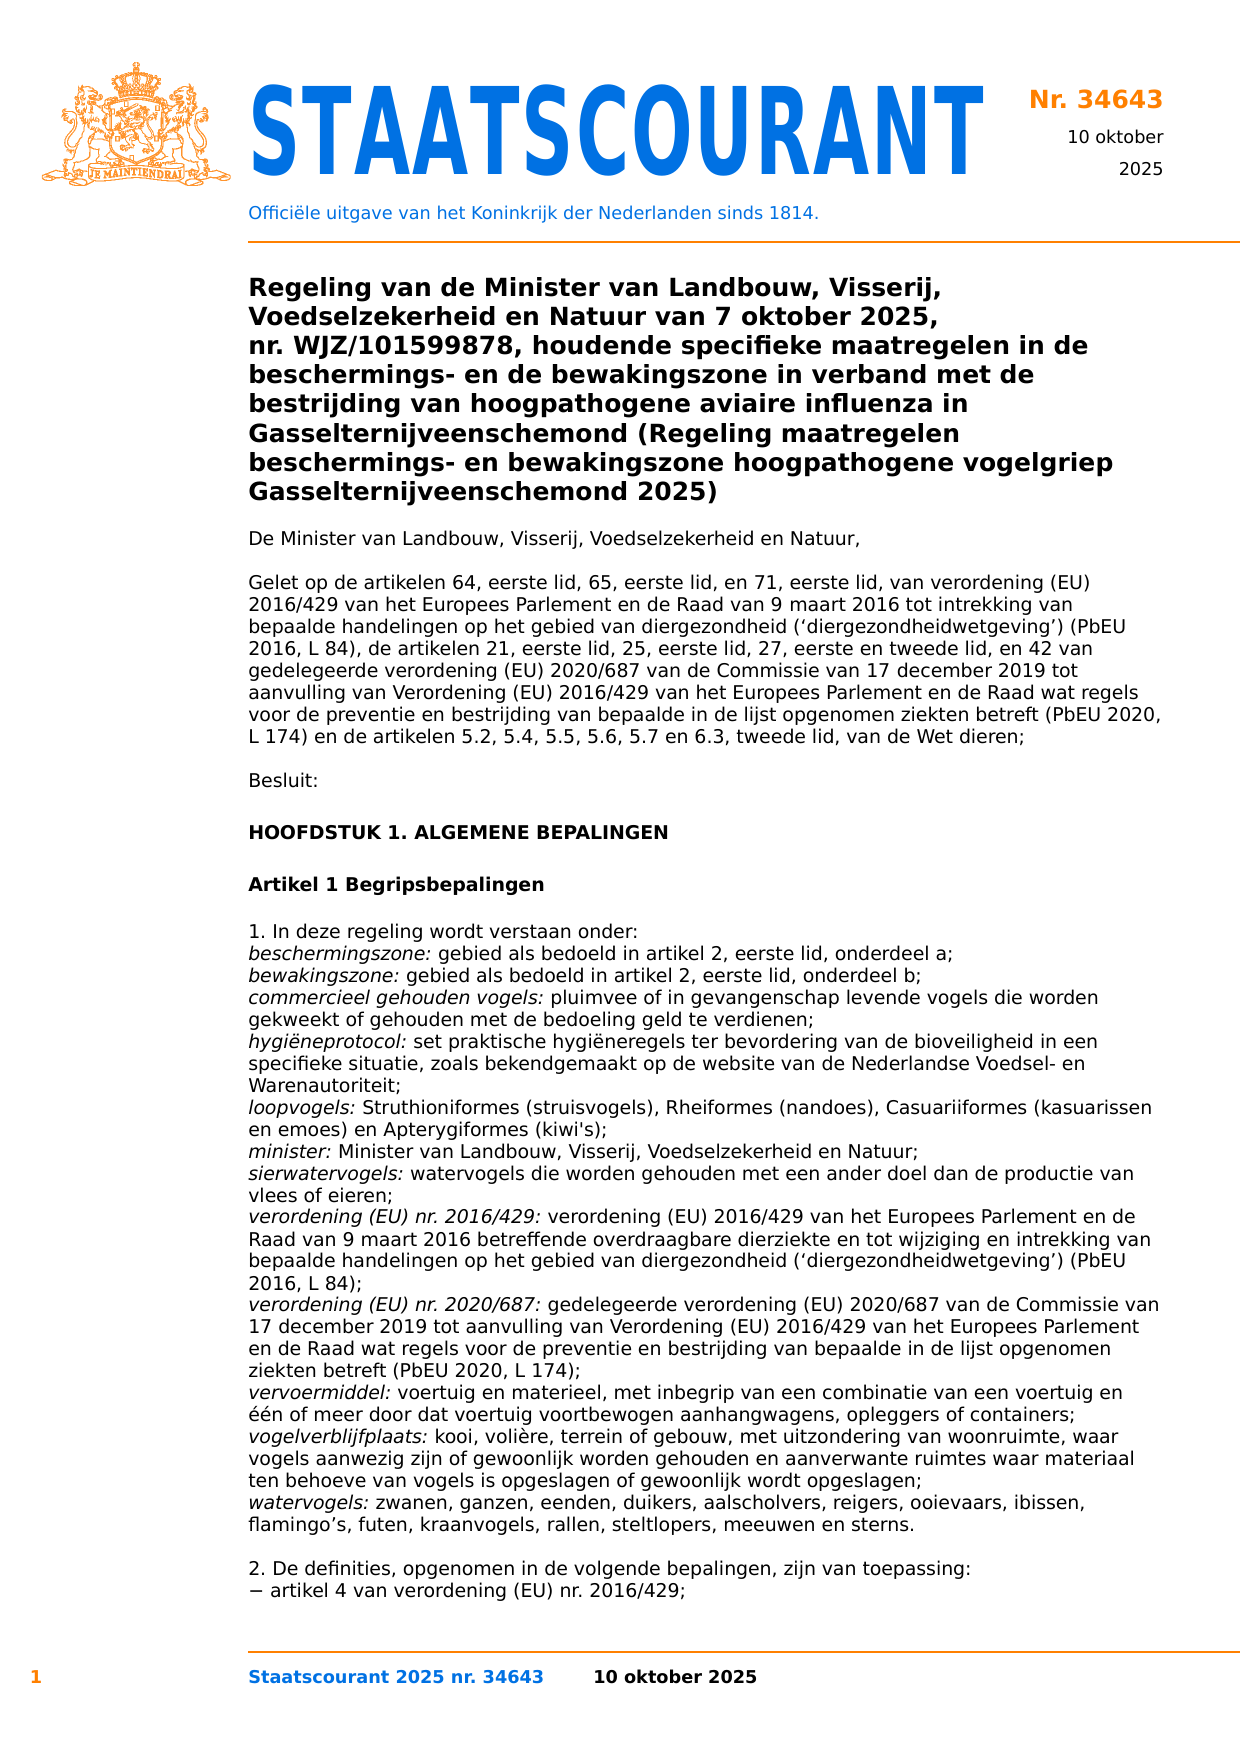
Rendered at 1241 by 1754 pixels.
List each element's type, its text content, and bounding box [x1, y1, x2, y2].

text hygiëneprotocol: set praktische hygiëneregels ter bevordering van de bioveiligheid in een specifieke situatie, zoals bekendgemaakt op de website van de Nederlandse Voedsel- en Warenautoriteit; [248, 1031, 1163, 1097]
table_cell 10 oktober [998, 121, 1240, 153]
text verordening (EU) nr. 2020/687: gedelegeerde verordening (EU) 2020/687 van de Commissie van 17 december 2019 tot aanvulling van Verordening (EU) 2016/429 van het Europees Parlement en de Raad wat regels voor de preventie en bestrijding van bepaalde in de lijst opgenomen ziekten betreft (PbEU 2020, L 174); [248, 1294, 1163, 1382]
text bewakingszone: gebied als bedoeld in artikel 2, eerste lid, onderdeel b; [248, 965, 1163, 987]
table_header Nr. 34643 [998, 62, 1240, 121]
text watervogels: zwanen, ganzen, eenden, duikers, aalscholvers, reigers, ooievaars, ibissen, flamingo’s, futen, kraanvogels, rallen, steltlopers, meeuwen en sterns. [248, 1492, 1163, 1536]
text 1. In deze regeling wordt verstaan onder: [248, 921, 1163, 943]
table_cell Officiële uitgave van het Koninkrijk der Nederlanden sinds 1814. [248, 203, 1240, 241]
table_cell 2025 [998, 153, 1240, 203]
picture [41, 62, 231, 186]
subtitle HOOFDSTUK 1. ALGEMENE BEPALINGEN [248, 822, 1163, 844]
text minister: Minister van Landbouw, Visserij, Voedselzekerheid en Natuur; [248, 1141, 1163, 1162]
text Gelet op de artikelen 64, eerste lid, 65, eerste lid, en 71, eerste lid, van verordening (EU) 2016/429 van het Europees Parlement en de Raad van 9 maart 2016 tot intrekking van bepaalde handelingen op het gebied van diergezondheid (‘diergezondheidwetgeving’) (PbEU 2016, L 84), de artikelen 21, eerste lid, 25, eerste lid, 27, eerste en tweede lid, en 42 van gedelegeerde verordening (EU) 2020/687 van de Commissie van 17 december 2019 tot aanvulling van Verordening (EU) 2016/429 van het Europees Parlement en de Raad wat regels voor de preventie en bestrijding van bepaalde in de lijst opgenomen ziekten betreft (PbEU 2020, L 174) en de artikelen 5.2, 5.4, 5.5, 5.6, 5.7 en 6.3, tweede lid, van de Wet dieren; [248, 572, 1163, 748]
text sierwatervogels: watervogels die worden gehouden met een ander doel dan de productie van vlees of eieren; [248, 1162, 1163, 1206]
subtitle Regeling van de Minister van Landbouw, Visserij, Voedselzekerheid en Natuur van 7 oktober 2025, nr. WJZ/101599878, houdende specifieke maatregelen in de beschermings- en de bewakingszone in verband met de bestrijding van hoogpathogene aviaire influenza in Gasselternijveenschemond (Regeling maatregelen beschermings- en bewakingszone hoogpathogene vogelgriep Gasselternijveenschemond 2025) [248, 273, 1163, 506]
subtitle Artikel 1 Begripsbepalingen [248, 874, 1163, 896]
text vogelverblijfplaats: kooi, volière, terrein of gebouw, met uitzondering van woonruimte, waar vogels aanwezig zijn of gewoonlijk worden gehouden en aanverwante ruimtes waar materiaal ten behoeve van vogels is opgeslagen of gewoonlijk wordt opgeslagen; [248, 1426, 1163, 1492]
text 2. De definities, opgenomen in de volgende bepalingen, zijn van toepassing: [248, 1558, 1163, 1580]
text commercieel gehouden vogels: pluimvee of in gevangenschap levende vogels die worden gekweekt of gehouden met de bedoeling geld te verdienen; [248, 987, 1163, 1031]
text Besluit: [248, 770, 1163, 792]
text − artikel 4 van verordening (EU) nr. 2016/429; [248, 1580, 1163, 1602]
text loopvogels: Struthioniformes (struisvogels), Rheiformes (nandoes), Casuariiformes (kasuarissen en emoes) en Apterygiformes (kiwi's); [248, 1097, 1163, 1141]
table_header [25, 62, 248, 241]
text vervoermiddel: voertuig en materieel, met inbegrip van een combinatie van een voertuig en één of meer door dat voertuig voortbewogen aanhangwagens, opleggers of containers; [248, 1382, 1163, 1426]
text beschermingszone: gebied als bedoeld in artikel 2, eerste lid, onderdeel a; [248, 943, 1163, 965]
table_header STAATSCOURANT [248, 62, 998, 203]
text De Minister van Landbouw, Visserij, Voedselzekerheid en Natuur, [248, 528, 1163, 550]
text verordening (EU) nr. 2016/429: verordening (EU) 2016/429 van het Europees Parlement en de Raad van 9 maart 2016 betreffende overdraagbare dierziekte en tot wijziging en intrekking van bepaalde handelingen op het gebied van diergezondheid (‘diergezondheidwetgeving’) (PbEU 2016, L 84); [248, 1206, 1163, 1294]
